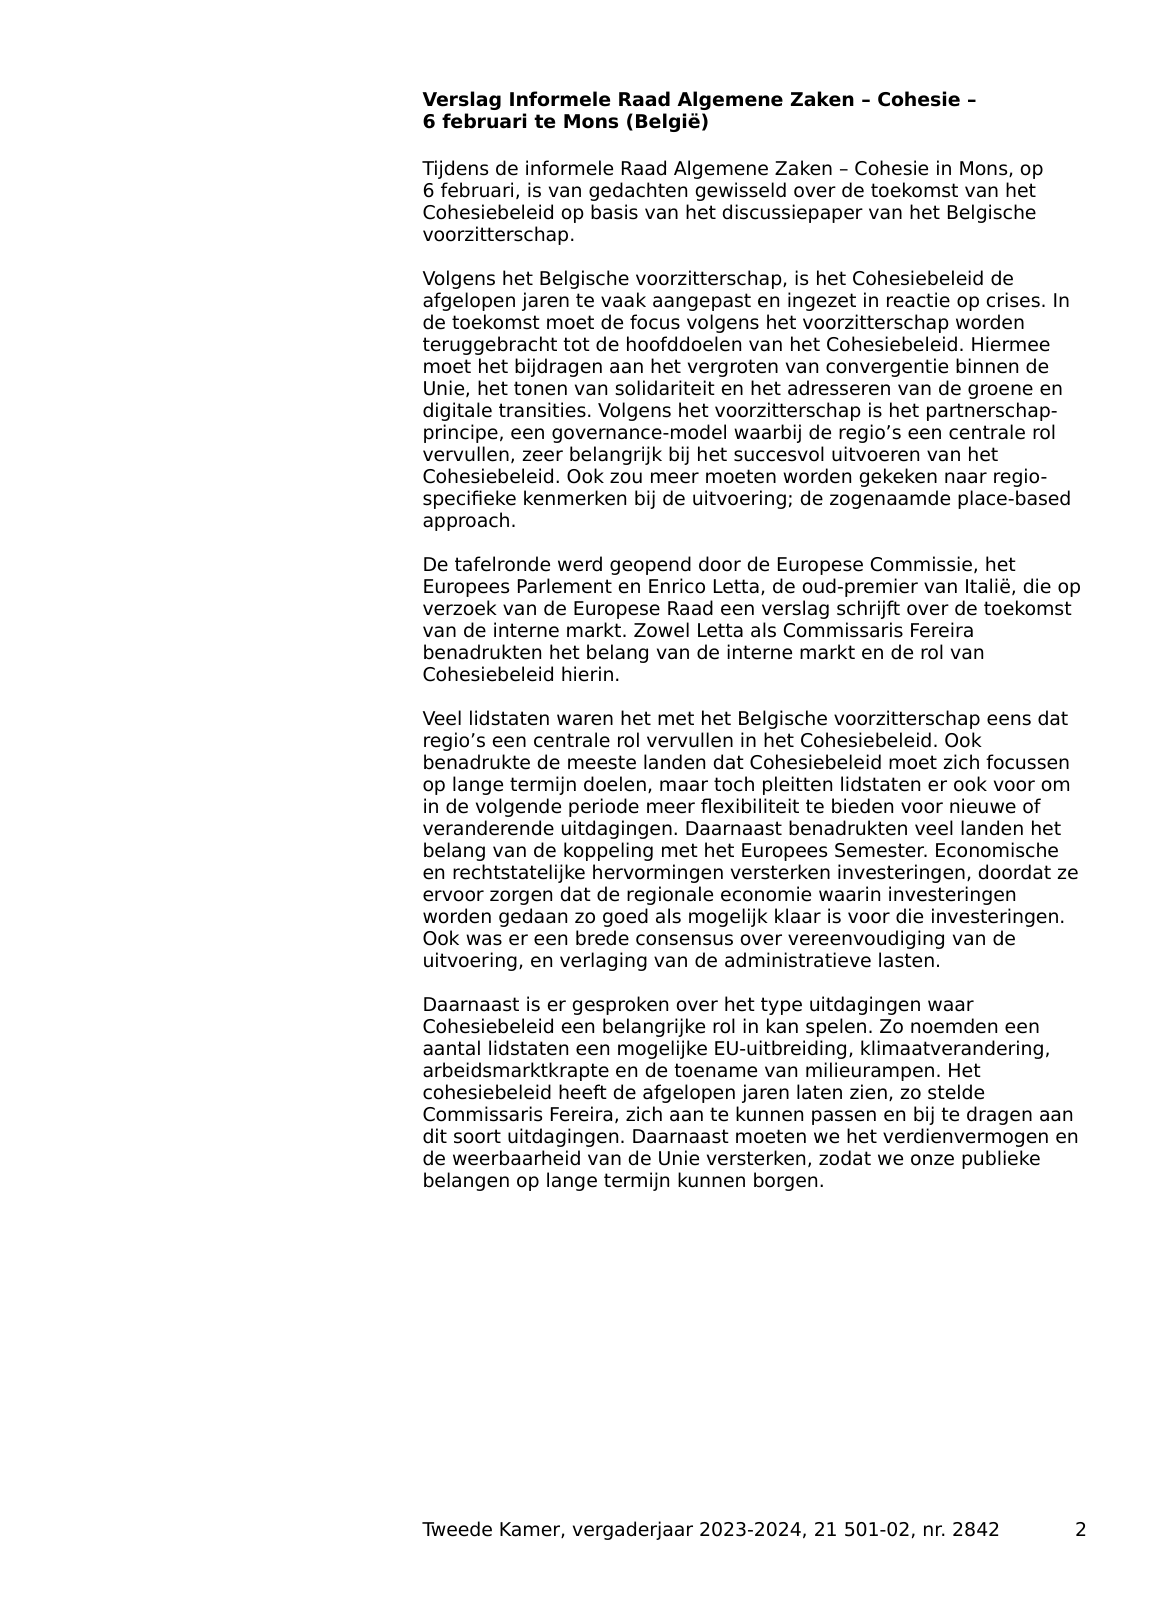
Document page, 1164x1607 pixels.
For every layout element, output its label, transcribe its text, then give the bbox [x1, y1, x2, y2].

text Veel lidstaten waren het met het Belgische voorzitterschap eens dat regio’s een centrale rol vervullen in het Cohesiebeleid. Ook benadrukte de meeste landen dat Cohesiebeleid moet zich focussen op lange termijn doelen, maar toch pleitten lidstaten er ook voor om in de volgende periode meer flexibiliteit te bieden voor nieuwe of veranderende uitdagingen. Daarnaast benadrukten veel landen het belang van de koppeling met het Europees Semester. Economische en rechtstatelijke hervormingen versterken investeringen, doordat ze ervoor zorgen dat de regionale economie waarin investeringen worden gedaan zo goed als mogelijk klaar is voor die investeringen. Ook was er een brede consensus over vereenvoudiging van de uitvoering, en verlaging van de administratieve lasten. [422, 708, 1087, 972]
text Tijdens de informele Raad Algemene Zaken – Cohesie in Mons, op 6 februari, is van gedachten gewisseld over de toekomst van het Cohesiebeleid op basis van het discussiepaper van het Belgische voorzitterschap. [422, 158, 1087, 246]
text Daarnaast is er gesproken over het type uitdagingen waar Cohesiebeleid een belangrijke rol in kan spelen. Zo noemden een aantal lidstaten een mogelijke EU-uitbreiding, klimaatverandering, arbeidsmarktkrapte en de toename van milieurampen. Het cohesiebeleid heeft de afgelopen jaren laten zien, zo stelde Commissaris Fereira, zich aan te kunnen passen en bij te dragen aan dit soort uitdagingen. Daarnaast moeten we het verdienvermogen en de weerbaarheid van de Unie versterken, zodat we onze publieke belangen op lange termijn kunnen borgen. [422, 994, 1087, 1192]
text De tafelronde werd geopend door de Europese Commissie, het Europees Parlement en Enrico Letta, de oud-premier van Italië, die op verzoek van de Europese Raad een verslag schrijft over de toekomst van de interne markt. Zowel Letta als Commissaris Fereira benadrukten het belang van de interne markt en de rol van Cohesiebeleid hierin. [422, 554, 1087, 686]
subtitle Verslag Informele Raad Algemene Zaken – Cohesie – 6 februari te Mons (België) [422, 89, 1087, 133]
text Volgens het Belgische voorzitterschap, is het Cohesiebeleid de afgelopen jaren te vaak aangepast en ingezet in reactie op crises. In de toekomst moet de focus volgens het voorzitterschap worden teruggebracht tot de hoofddoelen van het Cohesiebeleid. Hiermee moet het bijdragen aan het vergroten van convergentie binnen de Unie, het tonen van solidariteit en het adresseren van de groene en digitale transities. Volgens het voorzitterschap is het partnerschap-principe, een governance-model waarbij de regio’s een centrale rol vervullen, zeer belangrijk bij het succesvol uitvoeren van het Cohesiebeleid. Ook zou meer moeten worden gekeken naar regio-specifieke kenmerken bij de uitvoering; de zogenaamde place-based approach. [422, 268, 1087, 532]
